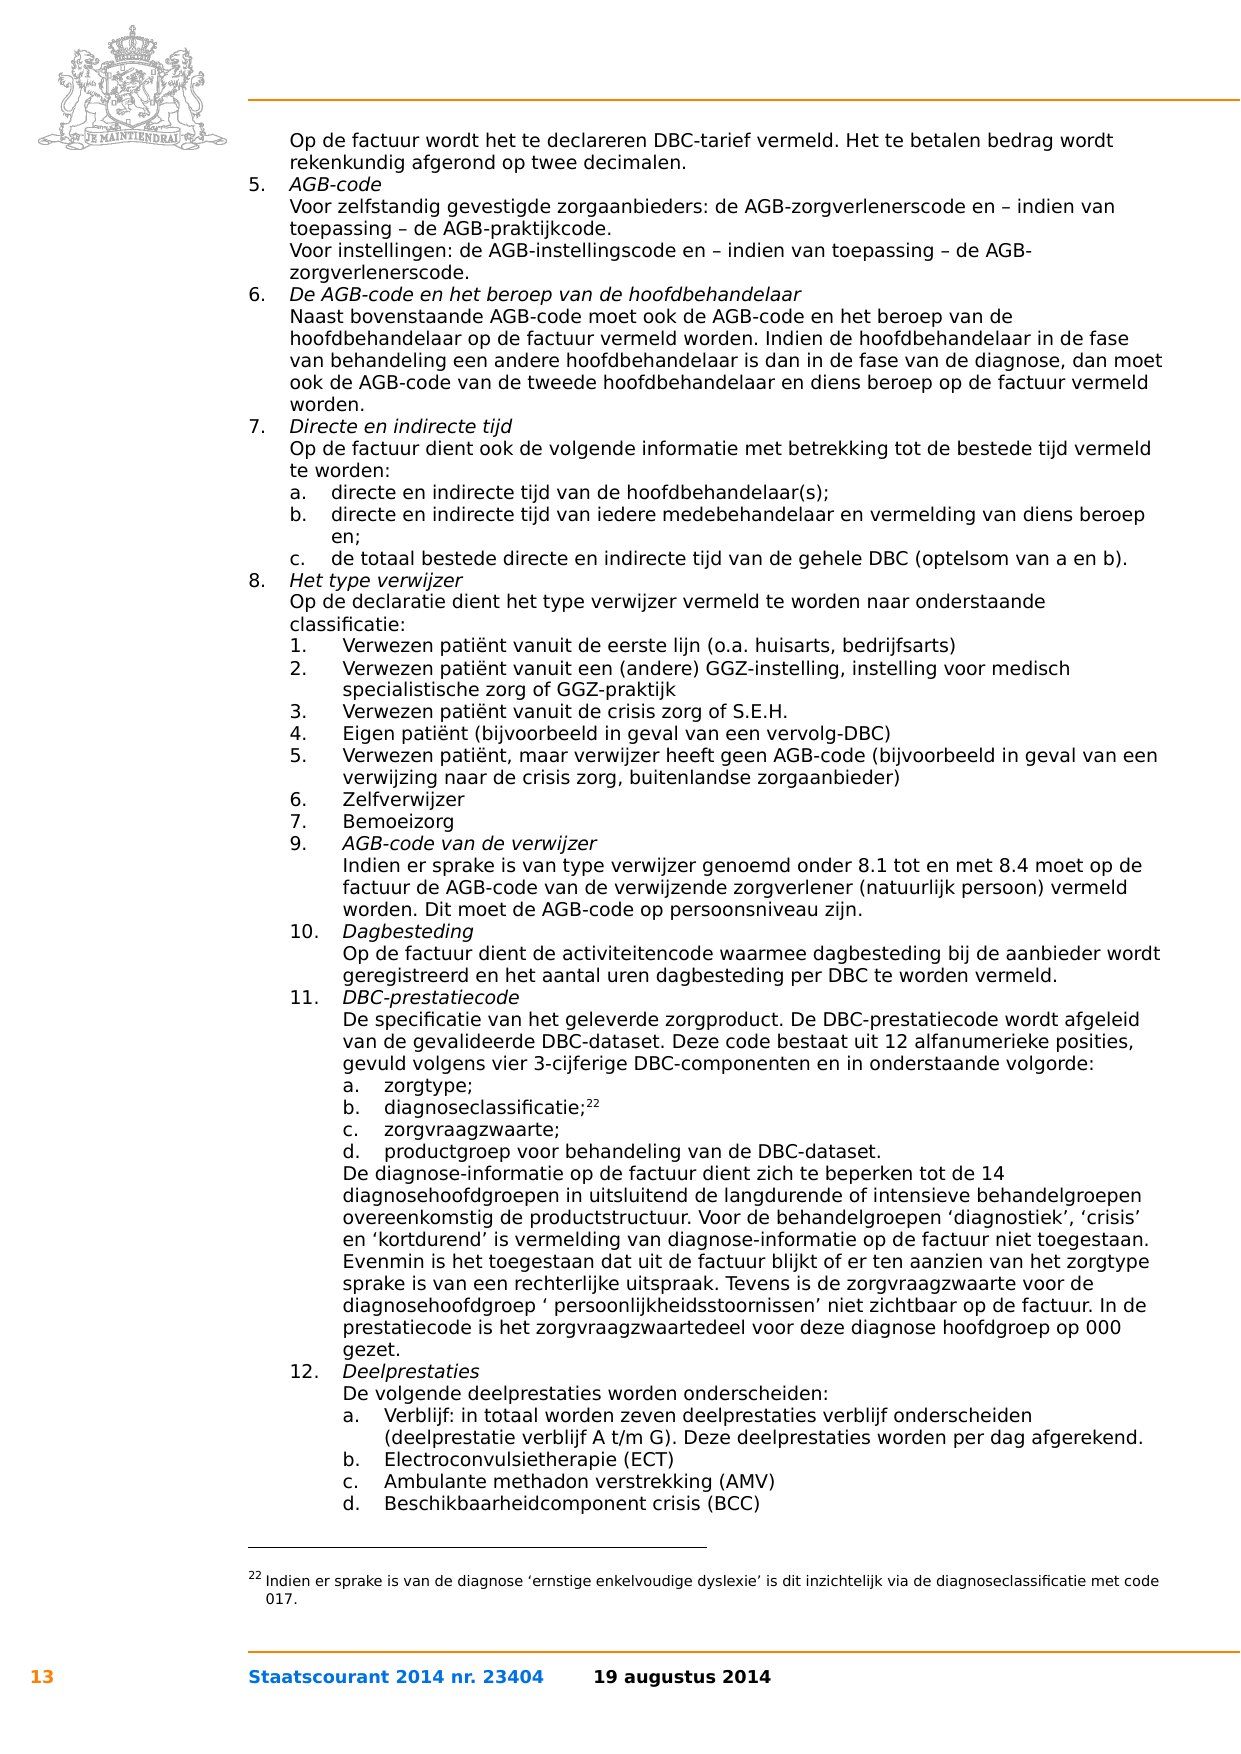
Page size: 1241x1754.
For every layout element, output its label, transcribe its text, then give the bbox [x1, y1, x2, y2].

text b. Electroconvulsietherapie (ECT) [342, 1449, 1163, 1471]
text a. directe en indirecte tijd van de hoofdbehandelaar(s); [289, 482, 1163, 503]
text 5. Verwezen patiënt, maar verwijzer heeft geen AGB-code (bijvoorbeeld in geval van een verwijzing naar de crisis zorg, buitenlandse zorgaanbieder) [289, 745, 1163, 789]
text 7. Bemoeizorg [289, 811, 1163, 833]
text Op de factuur dient de activiteitencode waarmee dagbesteding bij de aanbieder wordt geregistreerd en het aantal uren dagbesteding per DBC te worden vermeld. [342, 943, 1163, 987]
text c. Ambulante methadon verstrekking (AMV) [342, 1471, 1163, 1493]
text 3. Verwezen patiënt vanuit de crisis zorg of S.E.H. [289, 701, 1163, 723]
text 11. DBC-prestatiecode [289, 987, 1163, 1009]
text d. productgroep voor behandeling van de DBC-dataset. [342, 1141, 1163, 1163]
text c. zorgvraagzwaarte; [342, 1119, 1163, 1141]
text Op de factuur wordt het te declareren DBC-tarief vermeld. Het te betalen bedrag wordt rekenkundig afgerond op twee decimalen. [289, 130, 1163, 174]
text c. de totaal bestede directe en indirecte tijd van de gehele DBC (optelsom van a en b). [289, 547, 1163, 569]
text d. Beschikbaarheidcomponent crisis (BCC) [342, 1493, 1163, 1514]
text 10. Dagbesteding [289, 921, 1163, 943]
text De specificatie van het geleverde zorgproduct. De DBC-prestatiecode wordt afgeleid van de gevalideerde DBC-dataset. Deze code bestaat uit 12 alfanumerieke posities, gevuld volgens vier 3-cijferige DBC-componenten en in onderstaande volgorde: [342, 1009, 1163, 1075]
text a. zorgtype; [342, 1075, 1163, 1097]
text b. diagnoseclassificatie; [342, 1097, 1163, 1119]
text Voor instellingen: de AGB-instellingscode en – indien van toepassing – de AGB-zorgverlenerscode. [289, 240, 1163, 284]
text Voor zelfstandig gevestigde zorgaanbieders: de AGB-zorgverlenerscode en – indien van toepassing – de AGB-praktijkcode. [289, 196, 1163, 240]
text Indien er sprake is van de diagnose ‘ernstige enkelvoudige dyslexie’ is dit inzichtelijk via de diagnoseclassificatie met code 017. [248, 1569, 1163, 1608]
text 12. Deelprestaties [289, 1361, 1163, 1383]
text Naast bovenstaande AGB-code moet ook de AGB-code en het beroep van de hoofdbehandelaar op de factuur vermeld worden. Indien de hoofdbehandelaar in de fase van behandeling een andere hoofdbehandelaar is dan in de fase van de diagnose, dan moet ook de AGB-code van de tweede hoofdbehandelaar en diens beroep op de factuur vermeld worden. [289, 306, 1163, 416]
text De volgende deelprestaties worden onderscheiden: [342, 1383, 1163, 1405]
text 7. Directe en indirecte tijd [248, 416, 1163, 438]
picture [38, 25, 227, 150]
text b. directe en indirecte tijd van iedere medebehandelaar en vermelding van diens beroep en; [289, 503, 1163, 547]
text 4. Eigen patiënt (bijvoorbeeld in geval van een vervolg-DBC) [289, 723, 1163, 745]
text 5. AGB-code [248, 174, 1163, 196]
text Indien er sprake is van type verwijzer genoemd onder 8.1 tot en met 8.4 moet op de factuur de AGB-code van de verwijzende zorgverlener (natuurlijk persoon) vermeld worden. Dit moet de AGB-code op persoonsniveau zijn. [342, 855, 1163, 921]
text 6. De AGB-code en het beroep van de hoofdbehandelaar [248, 284, 1163, 306]
text a. Verblijf: in totaal worden zeven deelprestaties verblijf onderscheiden (deelprestatie verblijf A t/m G). Deze deelprestaties worden per dag afgerekend. [342, 1405, 1163, 1449]
text 2. Verwezen patiënt vanuit een (andere) GGZ-instelling, instelling voor medisch specialistische zorg of GGZ-praktijk [289, 657, 1163, 701]
text De diagnose-informatie op de factuur dient zich te beperken tot de 14 diagnosehoofdgroepen in uitsluitend de langdurende of intensieve behandelgroepen overeenkomstig de productstructuur. Voor de behandelgroepen ‘diagnostiek’, ‘crisis’ en ‘kortdurend’ is vermelding van diagnose-informatie op de factuur niet toegestaan. Evenmin is het toegestaan dat uit de factuur blijkt of er ten aanzien van het zorgtype sprake is van een rechterlijke uitspraak. Tevens is de zorgvraagzwaarte voor de diagnosehoofdgroep ‘ persoonlijkheidsstoornissen’ niet zichtbaar op de factuur. In de prestatiecode is het zorgvraagzwaartedeel voor deze diagnose hoofdgroep op 000 gezet. [342, 1163, 1163, 1361]
text Op de factuur dient ook de volgende informatie met betrekking tot de bestede tijd vermeld te worden: [289, 438, 1163, 482]
text 6. Zelfverwijzer [289, 789, 1163, 811]
text 8. Het type verwijzer [248, 569, 1163, 591]
text 9. AGB-code van de verwijzer [289, 833, 1163, 855]
text 1. Verwezen patiënt vanuit de eerste lijn (o.a. huisarts, bedrijfsarts) [289, 635, 1163, 657]
text Op de declaratie dient het type verwijzer vermeld te worden naar onderstaande classificatie: [289, 591, 1163, 635]
